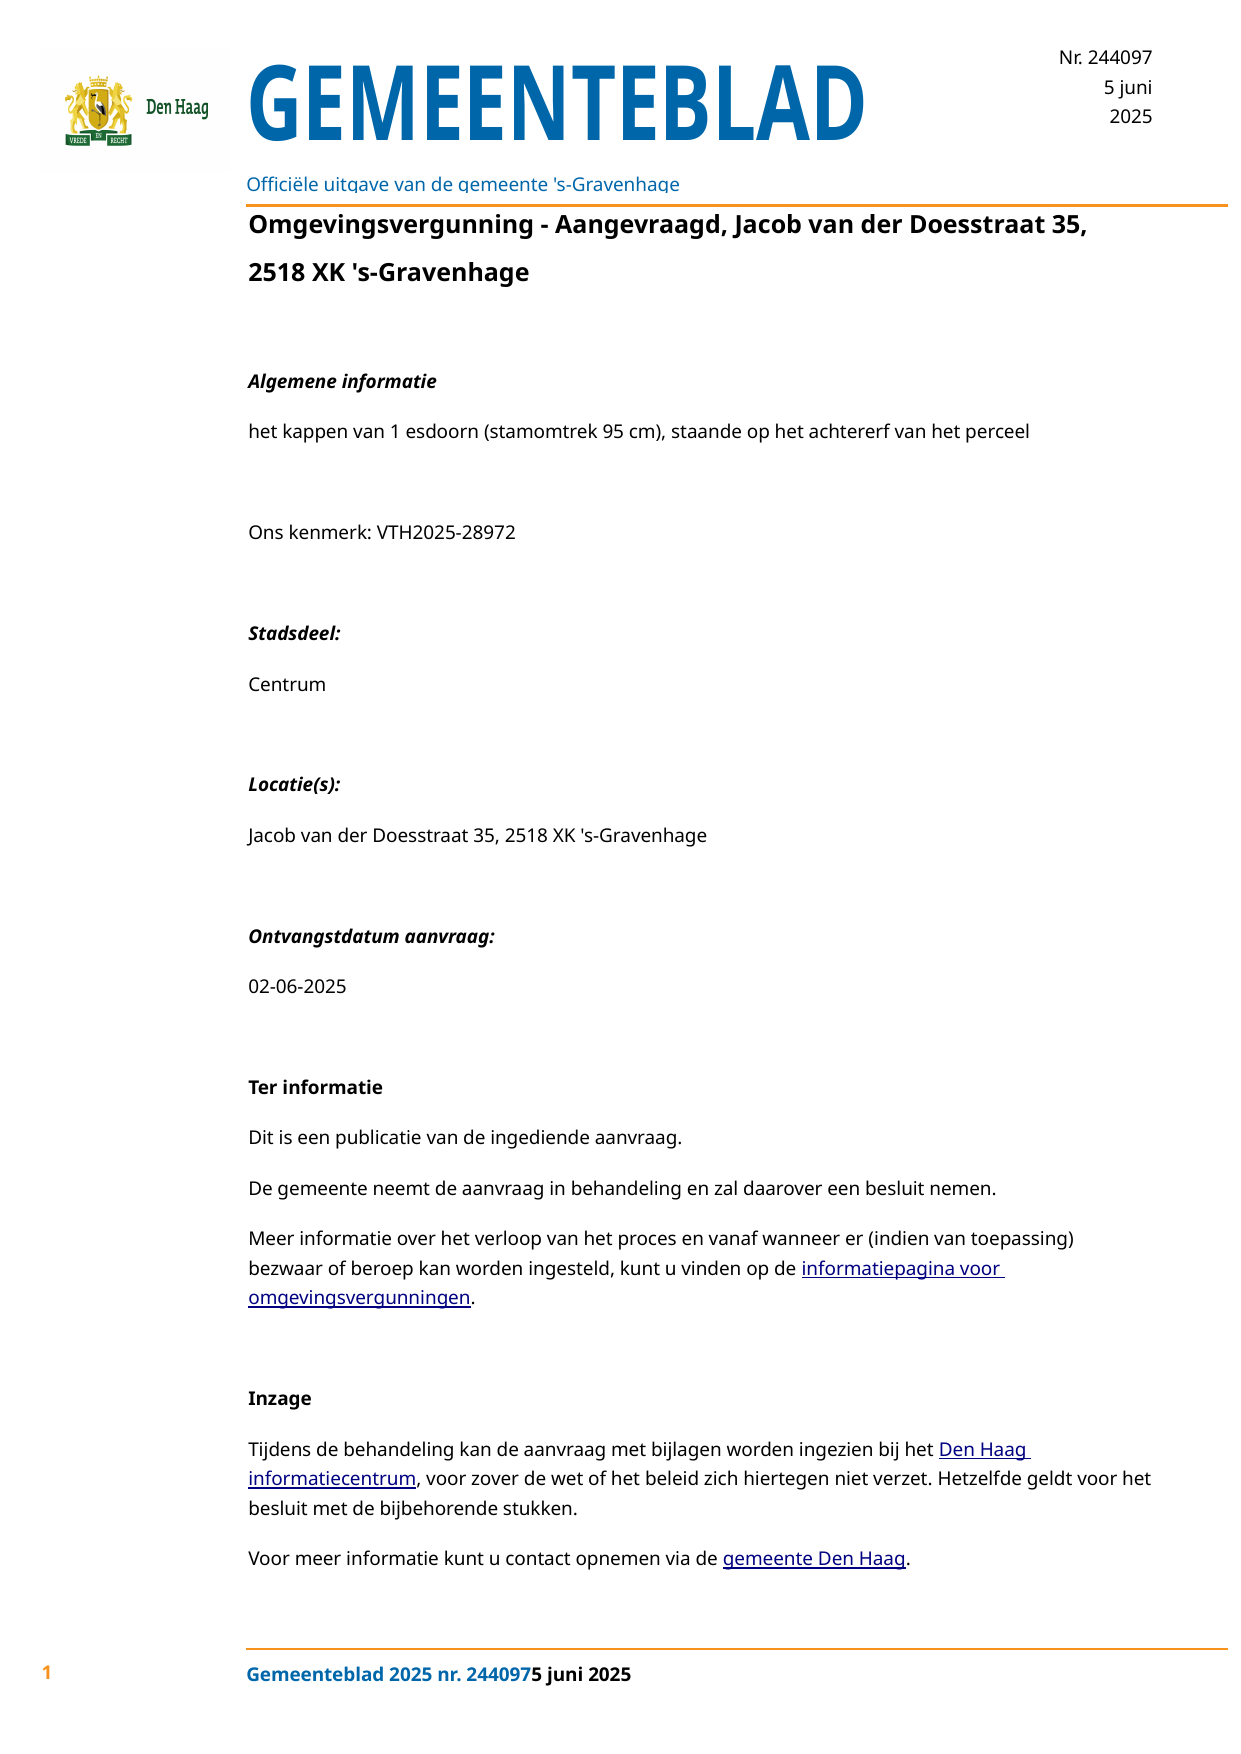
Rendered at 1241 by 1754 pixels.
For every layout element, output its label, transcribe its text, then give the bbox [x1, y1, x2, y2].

text Algemene informatie [248, 368, 1152, 394]
text Ter informatie [248, 1074, 1152, 1100]
text Dit is een publicatie van de ingediende aanvraag. [248, 1124, 1152, 1150]
text Ontvangstdatum aanvraag: [248, 923, 1152, 949]
text Ons kenmerk: VTH2025-28972 [248, 519, 1152, 545]
text Jacob van der Doesstraat 35, 2518 XK 's-Gravenhage [248, 822, 1152, 848]
text De gemeente neemt de aanvraag in behandeling en zal daarover een besluit nemen. [248, 1175, 1152, 1201]
text 02-06-2025 [248, 973, 1152, 999]
text Stadsdeel: [248, 620, 1152, 646]
picture [41, 47, 231, 172]
text Omgevingsvergunning - Aangevraagd, Jacob van der Doesstraat 35, 2518 XK 's-Gravenhage [248, 207, 1152, 288]
text het kappen van 1 esdoorn (stamomtrek 95 cm), staande op het achtererf van het perceel [248, 419, 1152, 444]
text Tijdens de behandeling kan de aanvraag met bijlagen worden ingezien bij het Den Haag informatiecentrum, voor zover de wet of het beleid zich hiertegen niet verzet. Hetzelfde geldt voor het besluit met de bijbehorende stukken. [248, 1436, 1152, 1521]
text Voor meer informatie kunt u contact opnemen via de gemeente Den Haag. [248, 1545, 1152, 1571]
text Centrum [248, 671, 1152, 697]
text Inzage [248, 1385, 1152, 1411]
text Locatie(s): [248, 772, 1152, 797]
text Meer informatie over het verloop van het proces en vanaf wanneer er (indien van toepassing) bezwaar of beroep kan worden ingesteld, kunt u vinden op de informatiepagina voor omgevingsvergunningen. [248, 1225, 1152, 1310]
